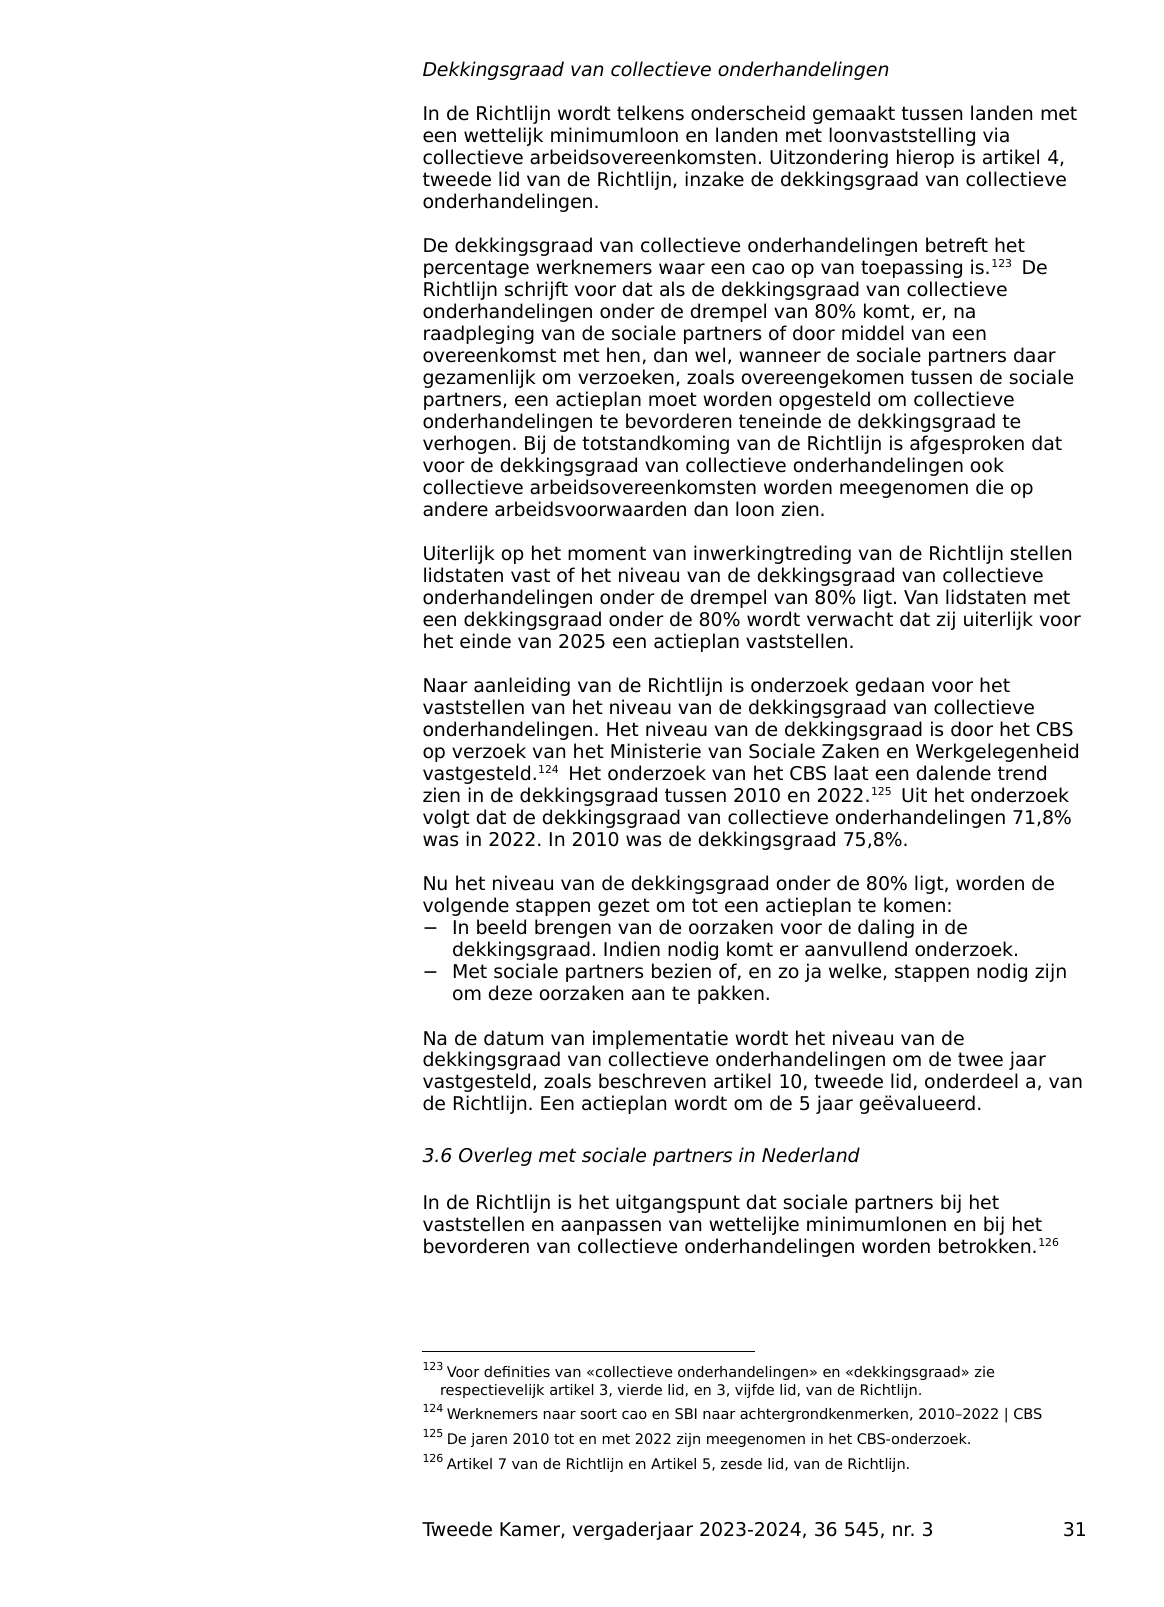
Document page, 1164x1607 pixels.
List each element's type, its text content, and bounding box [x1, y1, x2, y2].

text Artikel 7 van de Richtlijn en Artikel 5, zesde lid, van de Richtlijn. [422, 1452, 1087, 1474]
text Werknemers naar soort cao en SBI naar achtergrondkenmerken, 2010–2022 | CBS [422, 1402, 1087, 1424]
text In de Richtlijn is het uitgangspunt dat sociale partners bij het vaststellen en aanpassen van wettelijke minimumlonen en bij het bevorderen van collectieve onderhandelingen worden betrokken. [422, 1192, 1087, 1258]
text De jaren 2010 tot en met 2022 zijn meegenomen in het CBS-onderzoek. [422, 1427, 1087, 1449]
text De dekkingsgraad van collectieve onderhandelingen betreft het percentage werknemers waar een cao op van toepassing is. De Richtlijn schrijft voor dat als de dekkingsgraad van collectieve onderhandelingen onder de drempel van 80% komt, er, na raadpleging van de sociale partners of door middel van een overeenkomst met hen, dan wel, wanneer de sociale partners daar gezamenlijk om verzoeken, zoals overeengekomen tussen de sociale partners, een actieplan moet worden opgesteld om collectieve onderhandelingen te bevorderen teneinde de dekkingsgraad te verhogen. Bij de totstandkoming van de Richtlijn is afgesproken dat voor de dekkingsgraad van collectieve onderhandelingen ook collectieve arbeidsovereenkomsten worden meegenomen die op andere arbeidsvoorwaarden dan loon zien. [422, 235, 1087, 521]
text Voor definities van «collectieve onderhandelingen» en «dekkingsgraad» zie respectievelijk artikel 3, vierde lid, en 3, vijfde lid, van de Richtlijn. [422, 1360, 1087, 1399]
text Nu het niveau van de dekkingsgraad onder de 80% ligt, worden de volgende stappen gezet om tot een actieplan te komen: [422, 873, 1087, 917]
text − In beeld brengen van de oorzaken voor de daling in de dekkingsgraad. Indien nodig komt er aanvullend onderzoek. [422, 917, 1087, 961]
text − Met sociale partners bezien of, en zo ja welke, stappen nodig zijn om deze oorzaken aan te pakken. [422, 961, 1087, 1005]
text Uiterlijk op het moment van inwerkingtreding van de Richtlijn stellen lidstaten vast of het niveau van de dekkingsgraad van collectieve onderhandelingen onder de drempel van 80% ligt. Van lidstaten met een dekkingsgraad onder de 80% wordt verwacht dat zij uiterlijk voor het einde van 2025 een actieplan vaststellen. [422, 543, 1087, 653]
text Naar aanleiding van de Richtlijn is onderzoek gedaan voor het vaststellen van het niveau van de dekkingsgraad van collectieve onderhandelingen. Het niveau van de dekkingsgraad is door het CBS op verzoek van het Ministerie van Sociale Zaken en Werkgelegenheid vastgesteld. Het onderzoek van het CBS laat een dalende trend zien in de dekkingsgraad tussen 2010 en 2022. Uit het onderzoek volgt dat de dekkingsgraad van collectieve onderhandelingen 71,8% was in 2022. In 2010 was de dekkingsgraad 75,8%. [422, 675, 1087, 851]
subtitle 3.6 Overleg met sociale partners in Nederland [422, 1145, 1087, 1167]
text In de Richtlijn wordt telkens onderscheid gemaakt tussen landen met een wettelijk minimumloon en landen met loonvaststelling via collectieve arbeidsovereenkomsten. Uitzondering hierop is artikel 4, tweede lid van de Richtlijn, inzake de dekkingsgraad van collectieve onderhandelingen. [422, 103, 1087, 213]
subtitle Dekkingsgraad van collectieve onderhandelingen [422, 59, 1087, 81]
text Na de datum van implementatie wordt het niveau van de dekkingsgraad van collectieve onderhandelingen om de twee jaar vastgesteld, zoals beschreven artikel 10, tweede lid, onderdeel a, van de Richtlijn. Een actieplan wordt om de 5 jaar geëvalueerd. [422, 1027, 1087, 1115]
